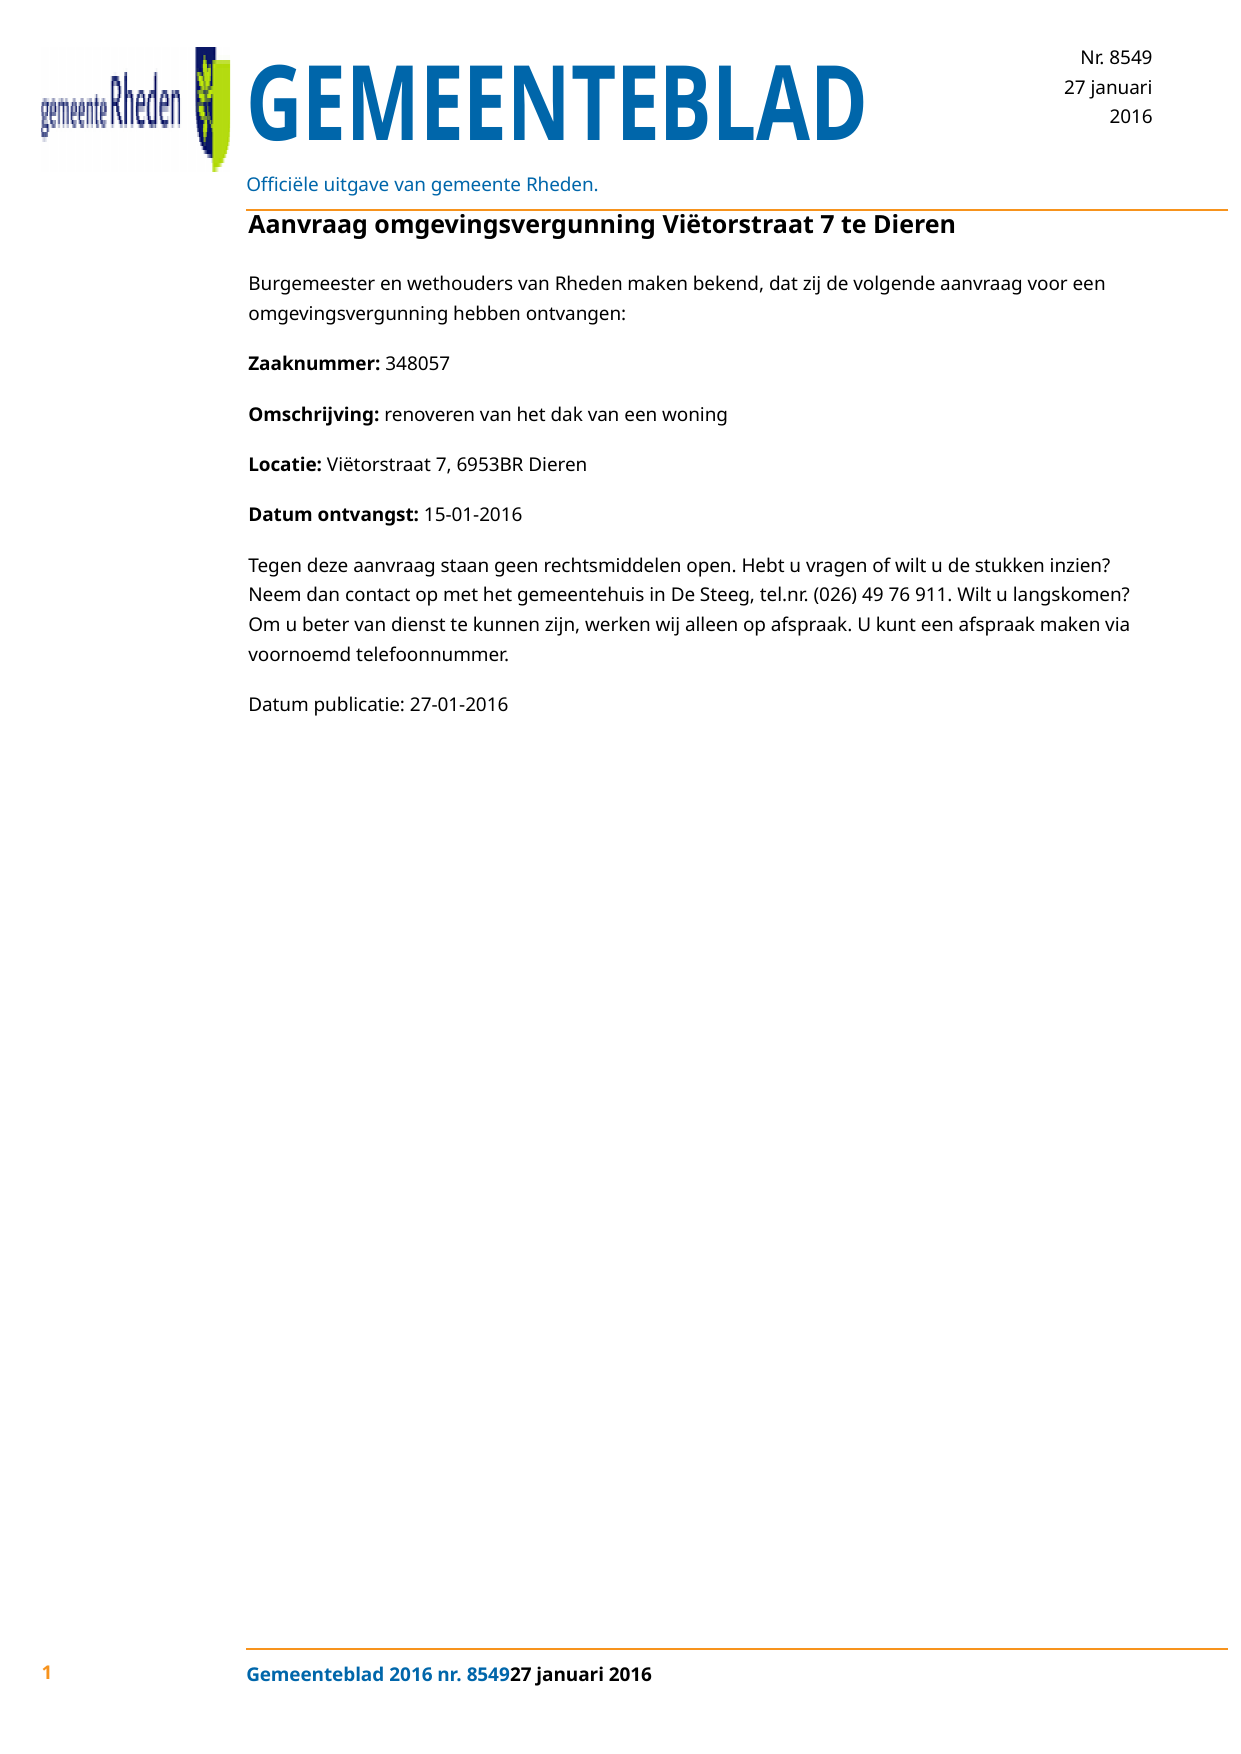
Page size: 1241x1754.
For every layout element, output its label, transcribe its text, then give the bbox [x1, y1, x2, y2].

text Datum publicatie: 27-01-2016 [248, 691, 1152, 717]
text Burgemeester en wethouders van Rheden maken bekend, dat zij de volgende aanvraag voor een omgevingsvergunning hebben ontvangen: [248, 270, 1152, 326]
text Tegen deze aanvraag staan geen rechtsmiddelen open. Hebt u vragen of wilt u de stukken inzien? Neem dan contact op met het gemeentehuis in De Steeg, tel.nr. (026) 49 76 911. Wilt u langskomen? Om u beter van dienst te kunnen zijn, werken wij alleen op afspraak. U kunt een afspraak maken via voornoemd telefoonnummer. [248, 552, 1152, 666]
text Aanvraag omgevingsvergunning Viëtorstraat 7 te Dieren [248, 211, 1152, 241]
text Locatie: Viëtorstraat 7, 6953BR Dieren [248, 451, 1152, 477]
text Omschrijving: renoveren van het dak van een woning [248, 401, 1152, 426]
text Zaaknummer: 348057 [248, 350, 1152, 376]
text Datum ontvangst: 15-01-2016 [248, 502, 1152, 527]
picture [41, 47, 231, 172]
